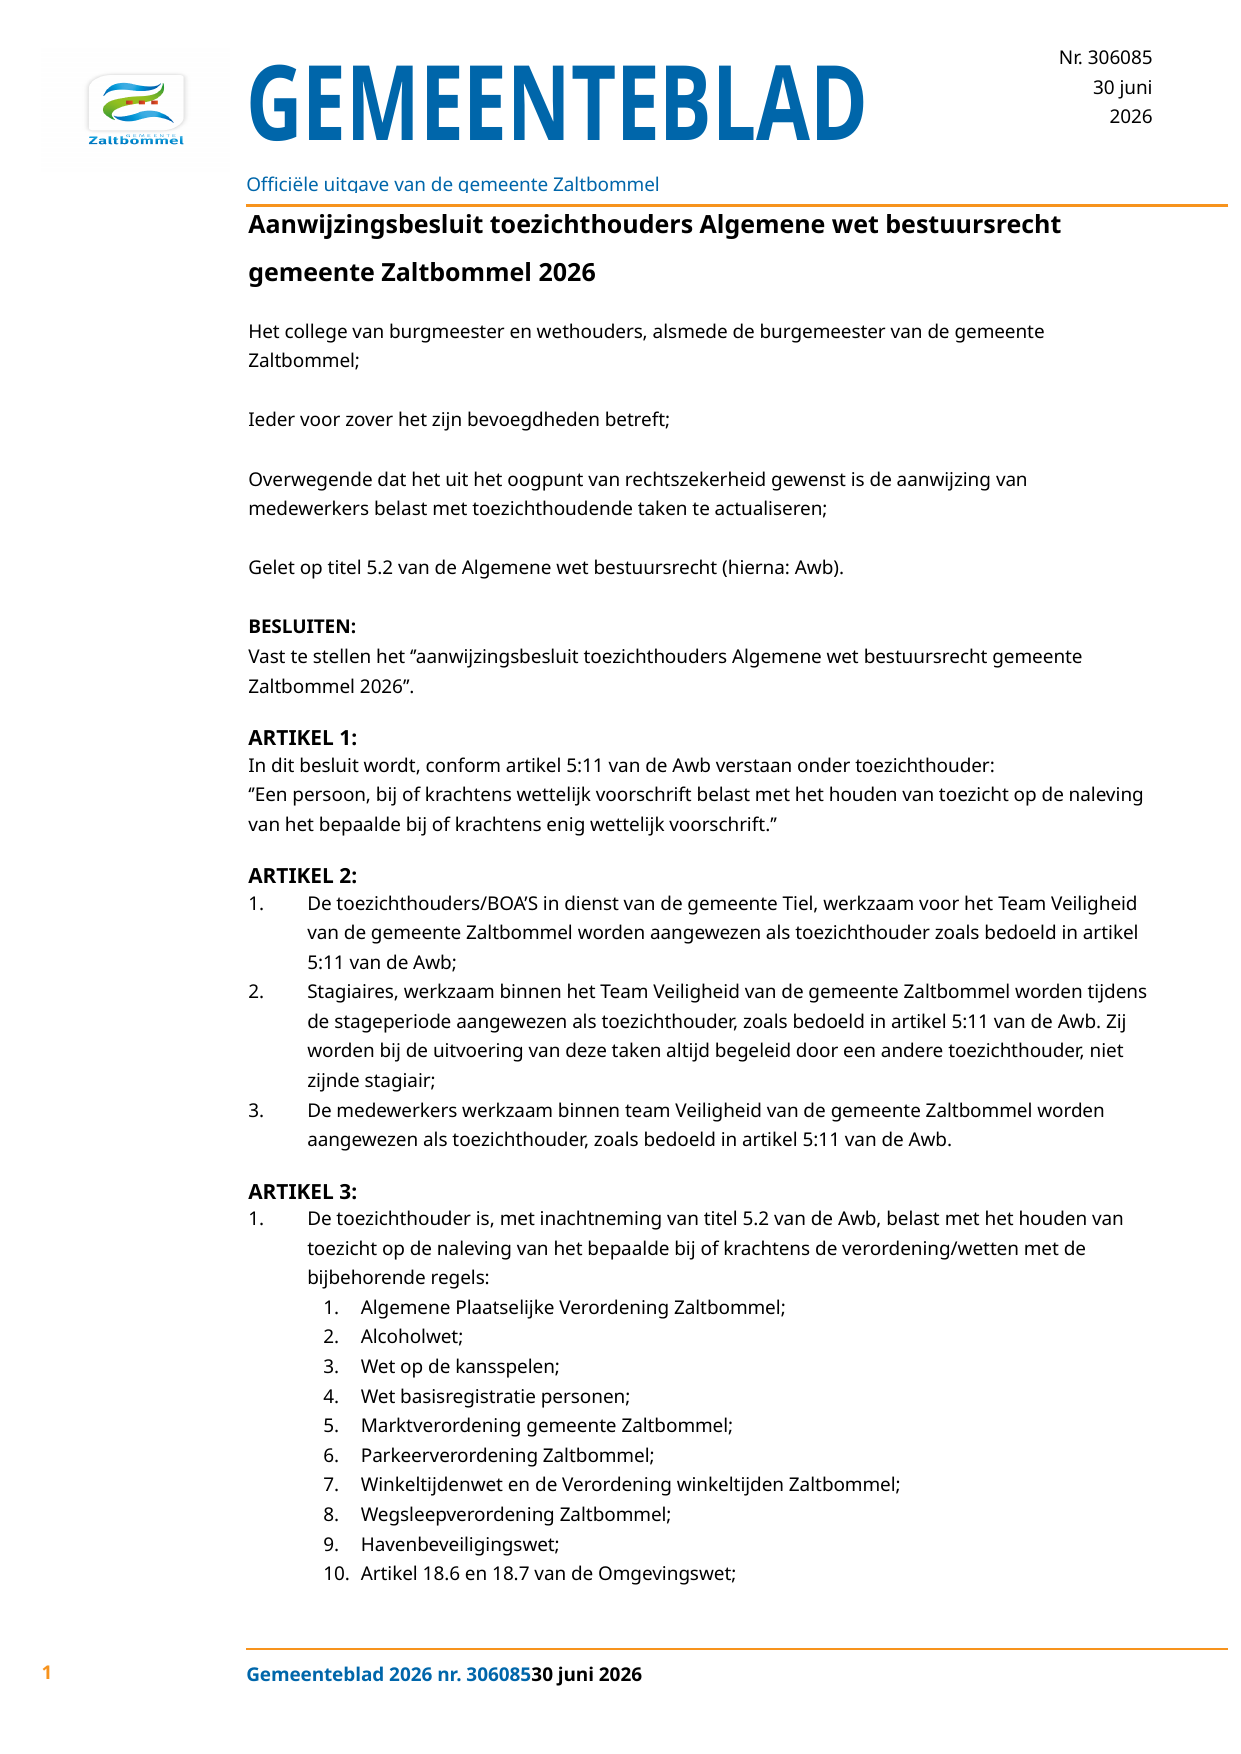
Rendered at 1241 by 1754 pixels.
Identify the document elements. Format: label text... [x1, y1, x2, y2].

text Overwegende dat het uit het oogpunt van rechtszekerheid gewenst is de aanwijzing van medewerkers belast met toezichthoudende taken te actualiseren; [248, 466, 1152, 521]
list Parkeerverordening Zaltbommel; [323, 1442, 1152, 1468]
text Aanwijzingsbesluit toezichthouders Algemene wet bestuursrecht gemeente Zaltbommel 2026 [248, 207, 1152, 288]
list De toezichthouders/BOA’S in dienst van de gemeente Tiel, werkzaam voor het Team Veiligheid van de gemeente Zaltbommel worden aangewezen als toezichthouder zoals bedoeld in artikel 5:11 van de Awb; [248, 890, 1152, 975]
text BESLUITEN: [248, 614, 1152, 639]
list Wegsleepverordening Zaltbommel; [323, 1501, 1152, 1527]
list Alcoholwet; [323, 1324, 1152, 1349]
text ARTIKEL 2: [248, 861, 1152, 890]
text Het college van burgmeester en wethouders, alsmede de burgemeester van de gemeente Zaltbommel; [248, 318, 1152, 373]
list De medewerkers werkzaam binnen team Veiligheid van de gemeente Zaltbommel worden aangewezen als toezichthouder, zoals bedoeld in artikel 5:11 van de Awb. [248, 1097, 1152, 1152]
list De toezichthouder is, met inachtneming van titel 5.2 van de Awb, belast met het houden van toezicht op de naleving van het bepaalde bij of krachtens de verordening/wetten met de bijbehorende regels: [248, 1205, 1152, 1290]
list Wet basisregistratie personen; [323, 1383, 1152, 1408]
list Wet op de kansspelen; [323, 1353, 1152, 1379]
text In dit besluit wordt, conform artikel 5:11 van de Awb verstaan onder toezichthouder: [248, 752, 1152, 777]
list Stagiaires, werkzaam binnen het Team Veiligheid van de gemeente Zaltbommel worden tijdens de stageperiode aangewezen als toezichthouder, zoals bedoeld in artikel 5:11 van de Awb. Zij worden bij de uitvoering van deze taken altijd begeleid door een andere toezichthouder, niet zijnde stagiair; [248, 978, 1152, 1093]
text Gelet op titel 5.2 van de Algemene wet bestuursrecht (hierna: Awb). [248, 554, 1152, 580]
text Vast te stellen het ‘’aanwijzingsbesluit toezichthouders Algemene wet bestuursrecht gemeente Zaltbommel 2026’’. [248, 643, 1152, 699]
list Algemene Plaatselijke Verordening Zaltbommel; [323, 1294, 1152, 1320]
text ARTIKEL 1: [248, 723, 1152, 752]
picture [41, 47, 231, 172]
list Marktverordening gemeente Zaltbommel; [323, 1412, 1152, 1438]
list Havenbeveiligingswet; [323, 1531, 1152, 1556]
text Ieder voor zover het zijn bevoegdheden betreft; [248, 407, 1152, 432]
list Winkeltijdenwet en de Verordening winkeltijden Zaltbommel; [323, 1472, 1152, 1497]
text ‘’Een persoon, bij of krachtens wettelijk voorschrift belast met het houden van toezicht op de naleving van het bepaalde bij of krachtens enig wettelijk voorschrift.’’ [248, 781, 1152, 837]
list Artikel 18.6 en 18.7 van de Omgevingswet; [323, 1560, 1152, 1586]
text ARTIKEL 3: [248, 1177, 1152, 1205]
